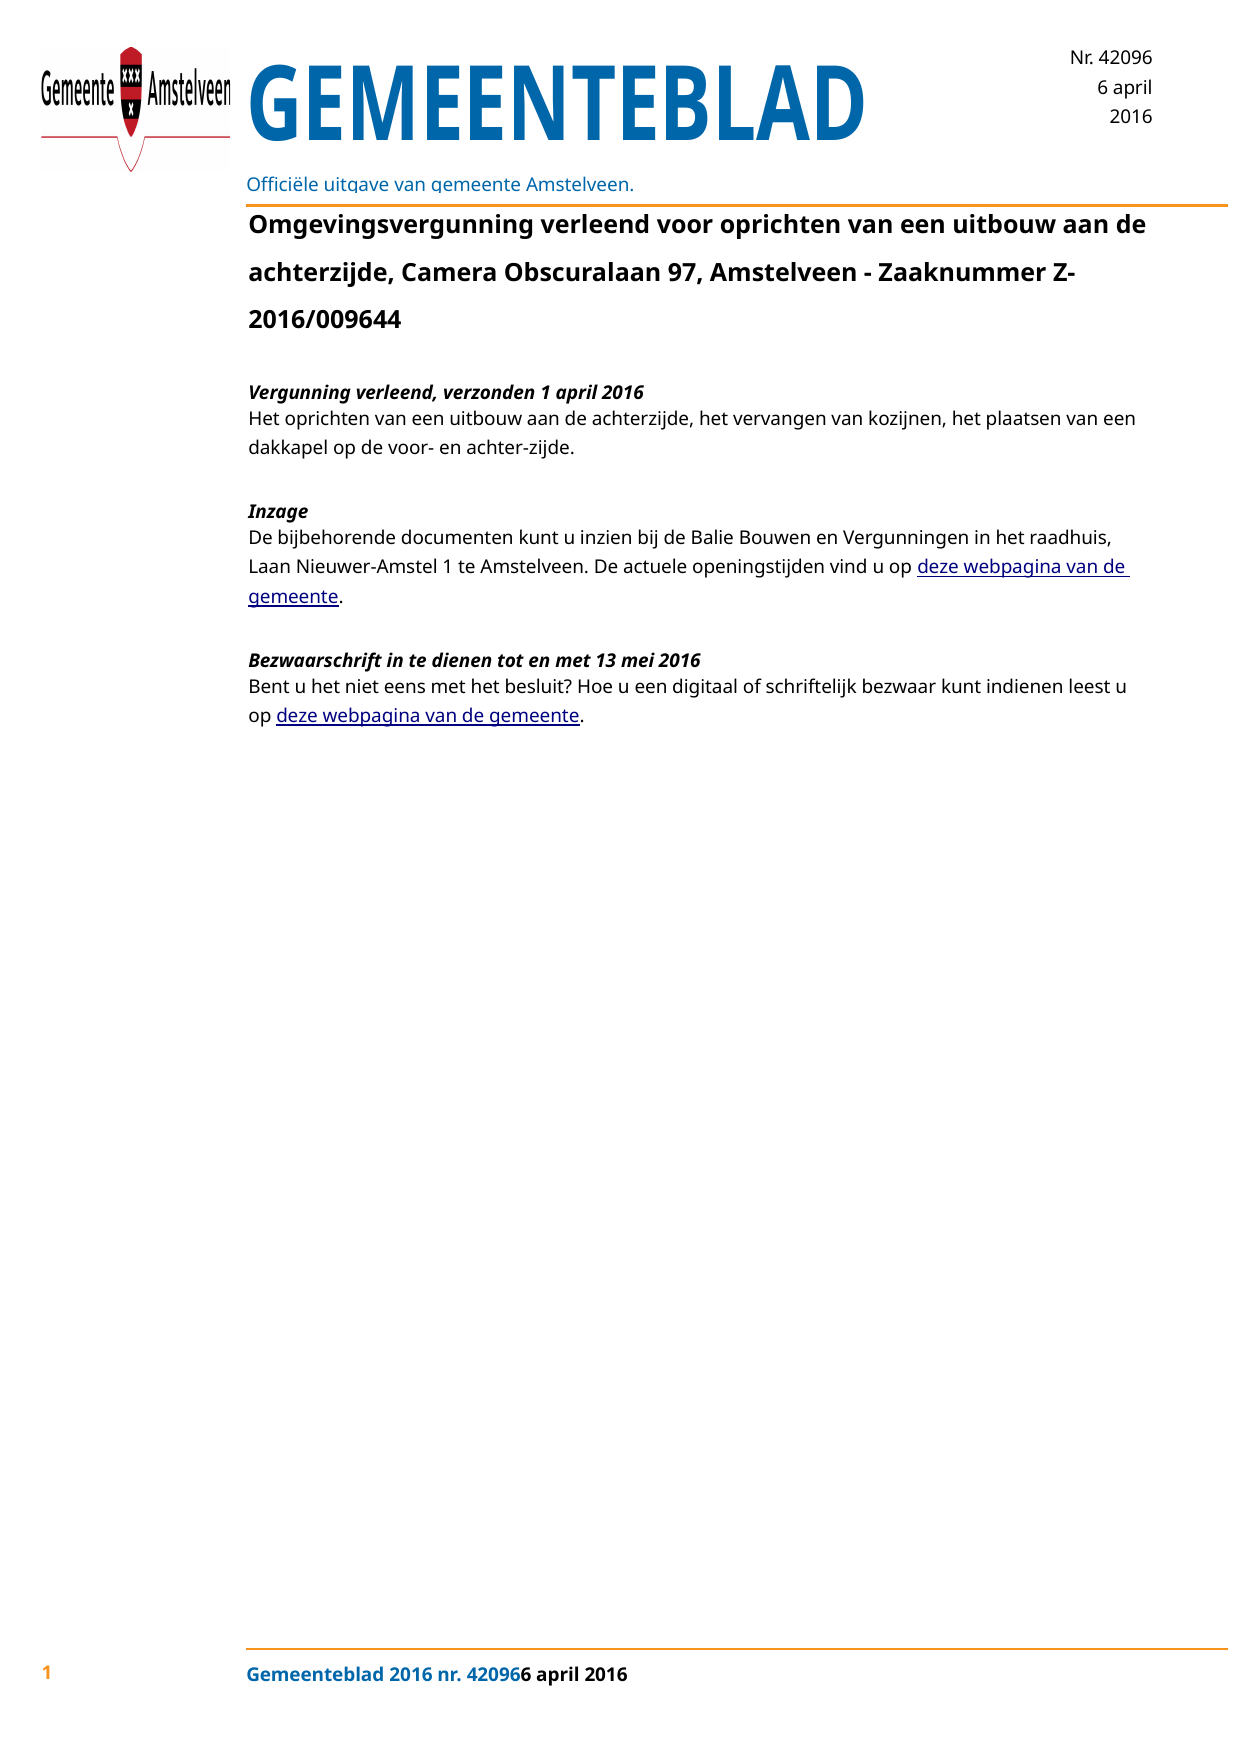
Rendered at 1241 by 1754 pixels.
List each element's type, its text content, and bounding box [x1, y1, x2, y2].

text Het oprichten van een uitbouw aan de achterzijde, het vervangen van kozijnen, het plaatsen van een dakkapel op de voor- en achter-zijde. [248, 405, 1152, 460]
text De bijbehorende documenten kunt u inzien bij de Balie Bouwen en Vergunningen in het raadhuis, Laan Nieuwer-Amstel 1 te Amstelveen. De actuele openingstijden vind u op deze webpagina van de gemeente. [248, 524, 1152, 609]
text Vergunning verleend, verzonden 1 april 2016 [248, 379, 1152, 405]
text Inzage [248, 498, 1152, 524]
text Omgevingsvergunning verleend voor oprichten van een uitbouw aan de achterzijde, Camera Obscuralaan 97, Amstelveen - Zaaknummer Z-2016/009644 [248, 207, 1152, 336]
text Bent u het niet eens met het besluit? Hoe u een digitaal of schriftelijk bezwaar kunt indienen leest u op deze webpagina van de gemeente. [248, 673, 1152, 728]
picture [41, 47, 231, 172]
text Bezwaarschrift in te dienen tot en met 13 mei 2016 [248, 647, 1152, 673]
